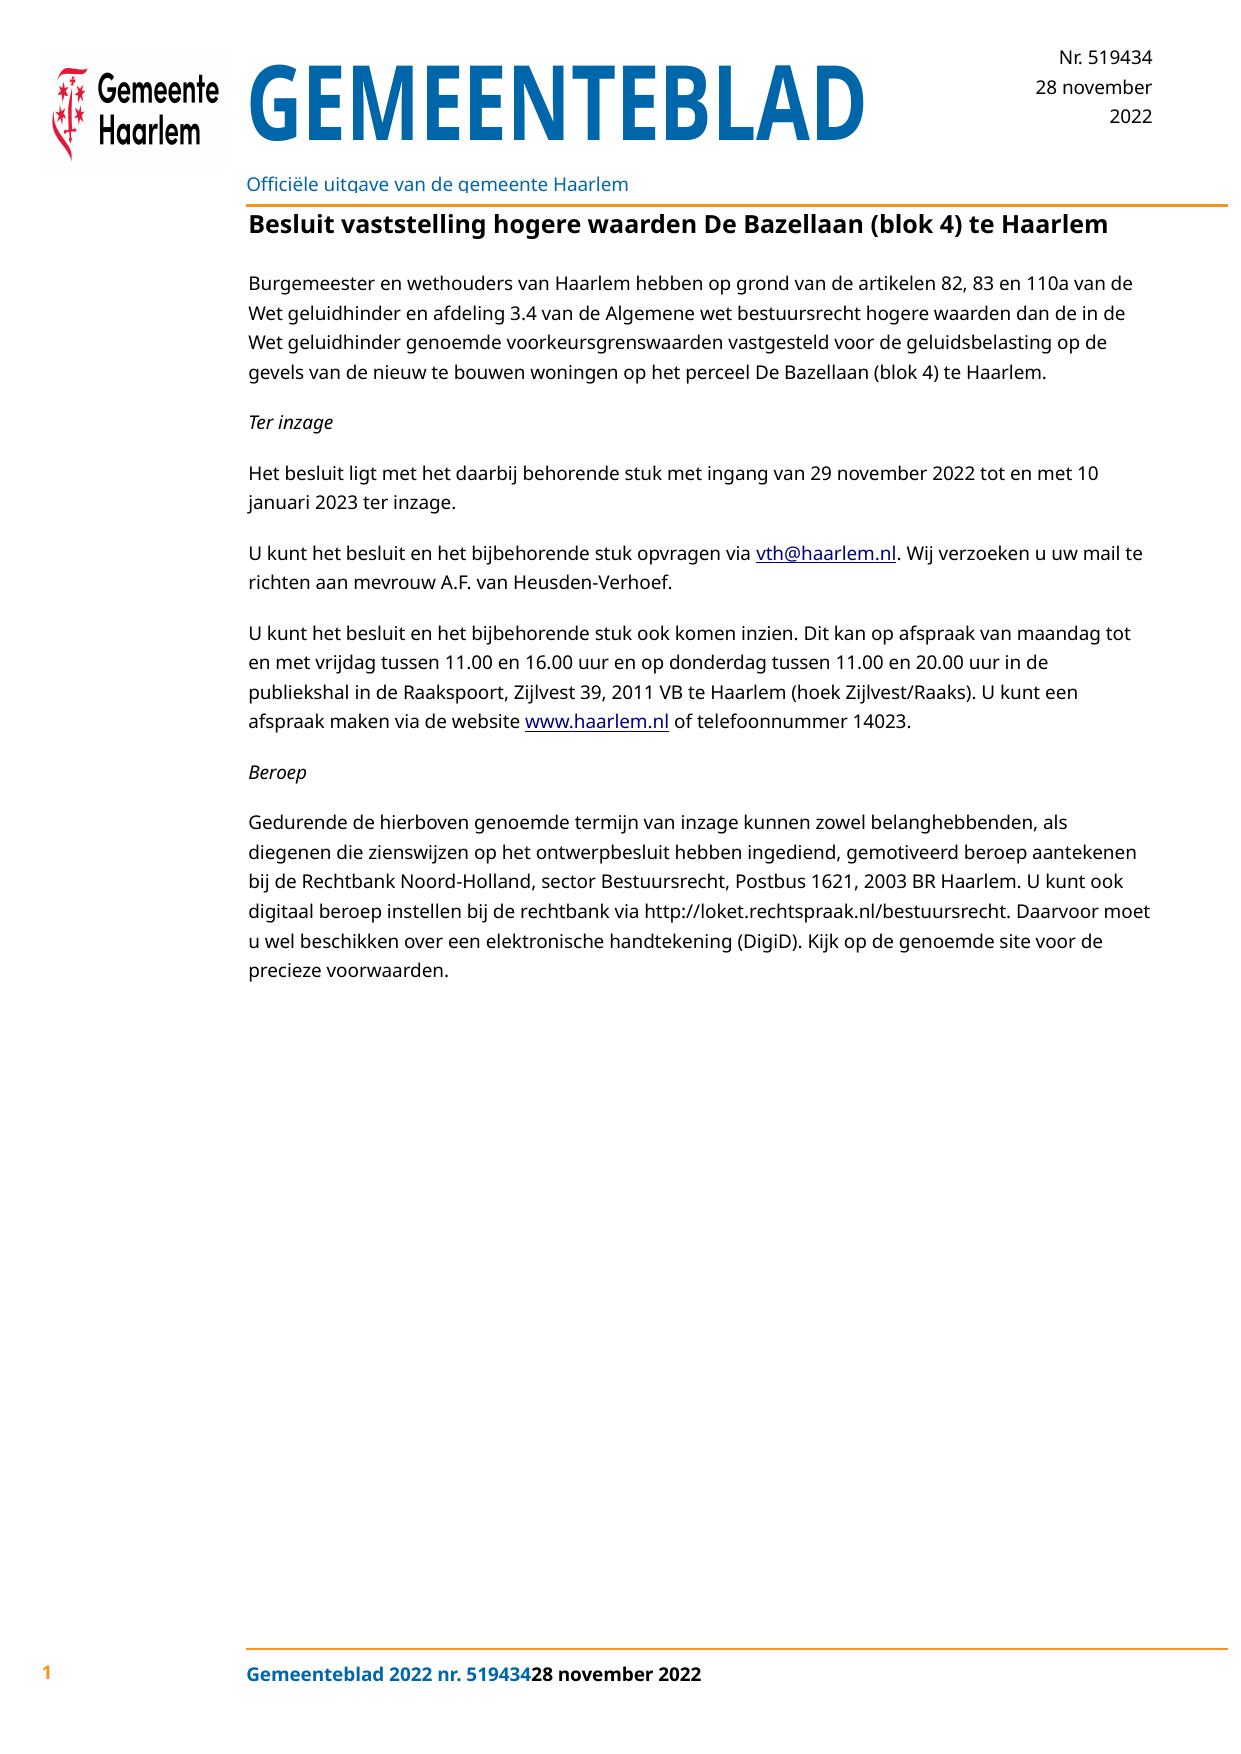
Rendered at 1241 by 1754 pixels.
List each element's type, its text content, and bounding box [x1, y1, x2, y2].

text Besluit vaststelling hogere waarden De Bazellaan (blok 4) te Haarlem [248, 207, 1152, 241]
text Beroep [248, 759, 1152, 785]
picture [41, 47, 231, 172]
text U kunt het besluit en het bijbehorende stuk ook komen inzien. Dit kan op afspraak van maandag tot en met vrijdag tussen 11.00 en 16.00 uur en op donderdag tussen 11.00 en 20.00 uur in de publiekshal in de Raakspoort, Zijlvest 39, 2011 VB te Haarlem (hoek Zijlvest/Raaks). U kunt een afspraak maken via de website www.haarlem.nl of telefoonnummer 14023. [248, 620, 1152, 734]
text U kunt het besluit en het bijbehorende stuk opvragen via vth@haarlem.nl. Wij verzoeken u uw mail te richten aan mevrouw A.F. van Heusden-Verhoef. [248, 540, 1152, 595]
text Gedurende de hierboven genoemde termijn van inzage kunnen zowel belanghebbenden, als diegenen die zienswijzen op het ontwerpbesluit hebben ingediend, gemotiveerd beroep aantekenen bij de Rechtbank Noord-Holland, sector Bestuursrecht, Postbus 1621, 2003 BR Haarlem. U kunt ook digitaal beroep instellen bij de rechtbank via http://loket.rechtspraak.nl/bestuursrecht. Daarvoor moet u wel beschikken over een elektronische handtekening (DigiD). Kijk op de genoemde site voor de precieze voorwaarden. [248, 809, 1152, 983]
text Ter inzage [248, 409, 1152, 435]
text Burgemeester en wethouders van Haarlem hebben op grond van de artikelen 82, 83 en 110a van de Wet geluidhinder en afdeling 3.4 van de Algemene wet bestuursrecht hogere waarden dan de in de Wet geluidhinder genoemde voorkeursgrenswaarden vastgesteld voor de geluidsbelasting op de gevels van de nieuw te bouwen woningen op het perceel De Bazellaan (blok 4) te Haarlem. [248, 270, 1152, 385]
text Het besluit ligt met het daarbij behorende stuk met ingang van 29 november 2022 tot en met 10 januari 2023 ter inzage. [248, 460, 1152, 515]
